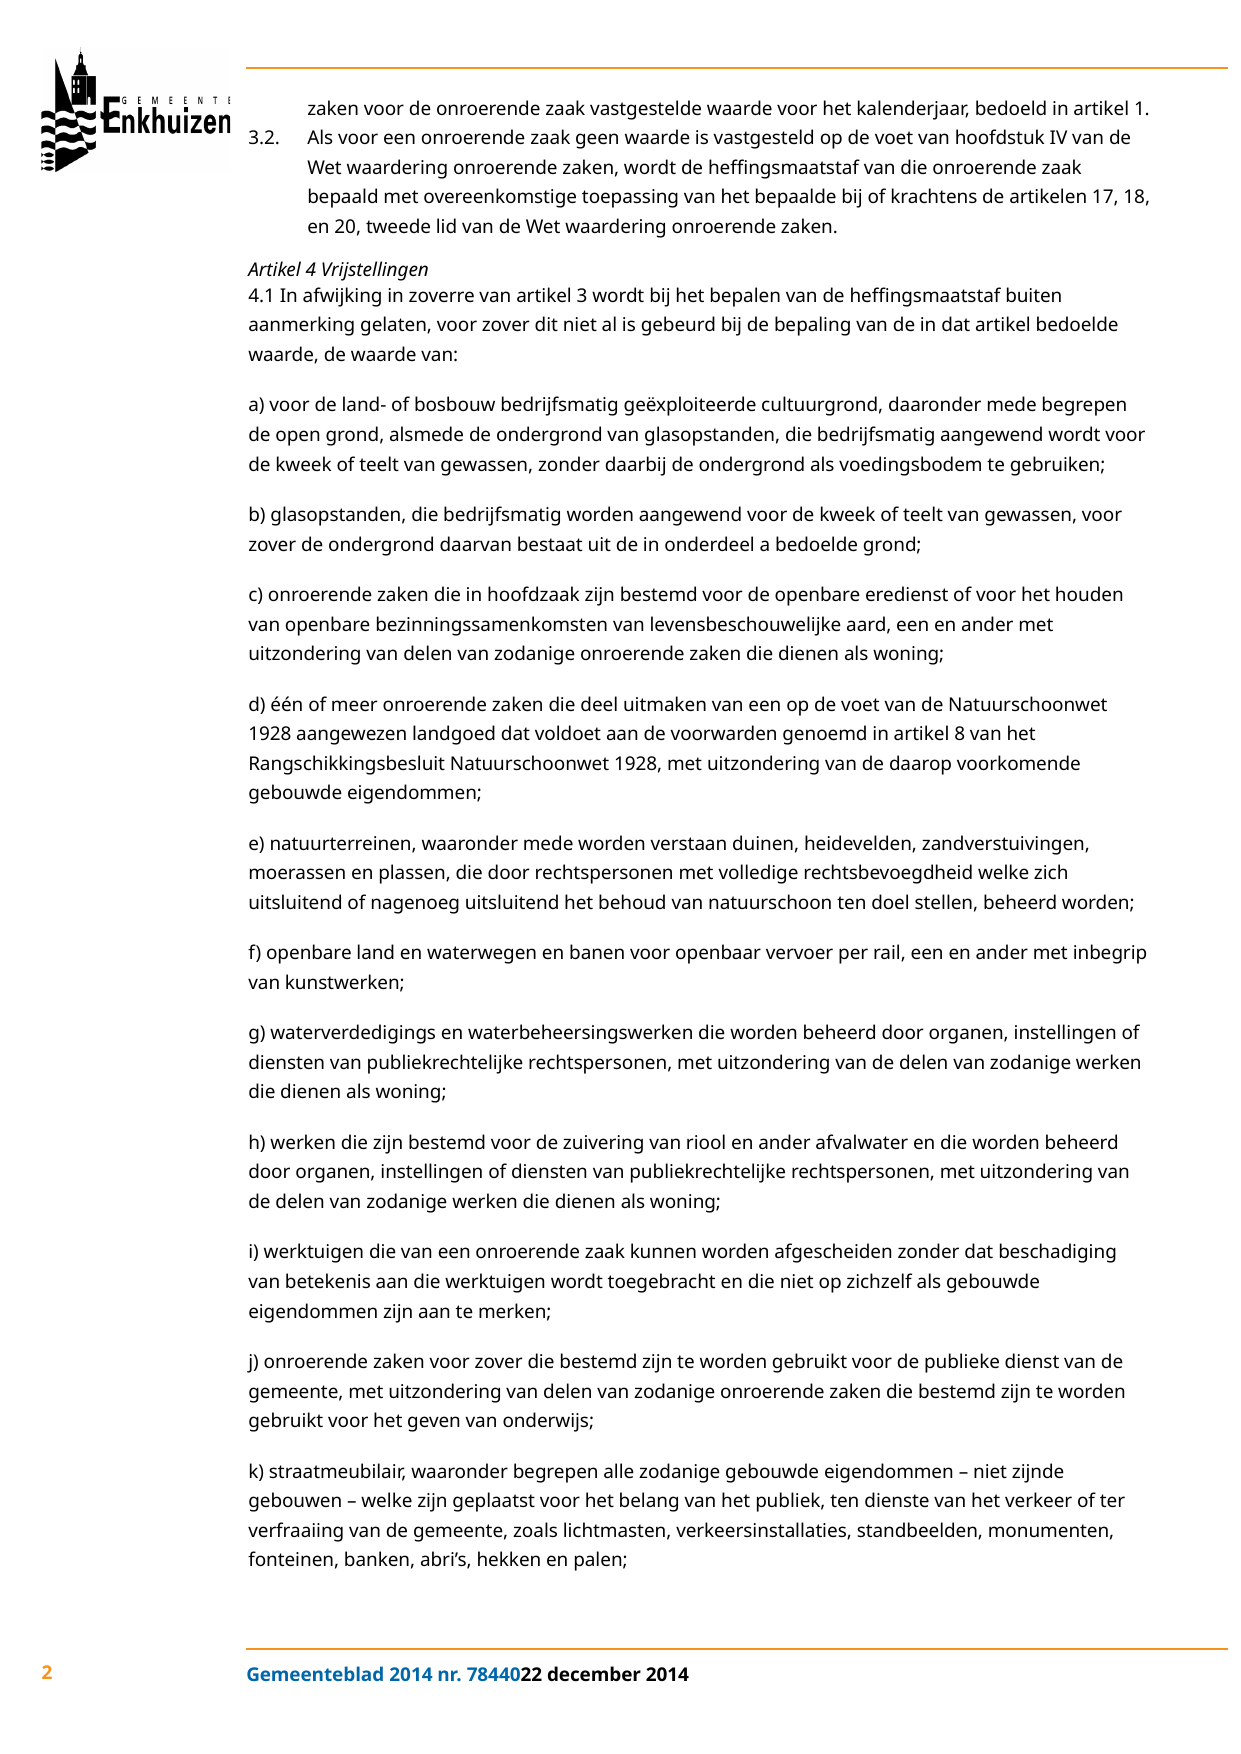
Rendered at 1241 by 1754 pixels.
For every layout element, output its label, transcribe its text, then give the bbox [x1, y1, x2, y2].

text j) onroerende zaken voor zover die bestemd zijn te worden gebruikt voor de publieke dienst van de gemeente, met uitzondering van delen van zodanige onroerende zaken die bestemd zijn te worden gebruikt voor het geven van onderwijs; [248, 1348, 1152, 1433]
text h) werken die zijn bestemd voor de zuivering van riool en ander afvalwater en die worden beheerd door organen, instellingen of diensten van publiekrechtelijke rechtspersonen, met uitzondering van de delen van zodanige werken die dienen als woning; [248, 1129, 1152, 1214]
list Als voor een onroerende zaak geen waarde is vastgesteld op de voet van hoofdstuk IV van de Wet waardering onroerende zaken, wordt de heffingsmaatstaf van die onroerende zaak bepaald met overeenkomstige toepassing van het bepaalde bij of krachtens de artikelen 17, 18, en 20, tweede lid van de Wet waardering onroerende zaken. [248, 124, 1152, 239]
picture [41, 47, 231, 172]
text b) glasopstanden, die bedrijfsmatig worden aangewend voor de kweek of teelt van gewassen, voor zover de ondergrond daarvan bestaat uit de in onderdeel a bedoelde grond; [248, 501, 1152, 556]
text i) werktuigen die van een onroerende zaak kunnen worden afgescheiden zonder dat beschadiging van betekenis aan die werktuigen wordt toegebracht en die niet op zichzelf als gebouwde eigendommen zijn aan te merken; [248, 1239, 1152, 1323]
text c) onroerende zaken die in hoofdzaak zijn bestemd voor de openbare eredienst of voor het houden van openbare bezinningssamenkomsten van levensbeschouwelijke aard, een en ander met uitzondering van delen van zodanige onroerende zaken die dienen als woning; [248, 581, 1152, 666]
text f) openbare land en waterwegen en banen voor openbaar vervoer per rail, een en ander met inbegrip van kunstwerken; [248, 939, 1152, 995]
text d) één of meer onroerende zaken die deel uitmaken van een op de voet van de Natuurschoonwet 1928 aangewezen landgoed dat voldoet aan de voorwarden genoemd in artikel 8 van het Rangschikkingsbesluit Natuurschoonwet 1928, met uitzondering van de daarop voorkomende gebouwde eigendommen; [248, 691, 1152, 805]
text e) natuurterreinen, waaronder mede worden verstaan duinen, heidevelden, zandverstuivingen, moerassen en plassen, die door rechtspersonen met volledige rechtsbevoegdheid welke zich uitsluitend of nagenoeg uitsluitend het behoud van natuurschoon ten doel stellen, beheerd worden; [248, 830, 1152, 915]
text a) voor de land- of bosbouw bedrijfsmatig geëxploiteerde cultuurgrond, daaronder mede begrepen de open grond, alsmede de ondergrond van glasopstanden, die bedrijfsmatig aangewend wordt voor de kweek of teelt van gewassen, zonder daarbij de ondergrond als voedingsbodem te gebruiken; [248, 392, 1152, 476]
text 4.1 In afwijking in zoverre van artikel 3 wordt bij het bepalen van de heffingsmaatstaf buiten aanmerking gelaten, voor zover dit niet al is gebeurd bij de bepaling van de in dat artikel bedoelde waarde, de waarde van: [248, 282, 1152, 367]
list zaken voor de onroerende zaak vastgestelde waarde voor het kalenderjaar, bedoeld in artikel 1. [248, 95, 1152, 121]
text g) waterverdedigings en waterbeheersingswerken die worden beheerd door organen, instellingen of diensten van publiekrechtelijke rechtspersonen, met uitzondering van de delen van zodanige werken die dienen als woning; [248, 1019, 1152, 1104]
text k) straatmeubilair, waaronder begrepen alle zodanige gebouwde eigendommen – niet zijnde gebouwen – welke zijn geplaatst voor het belang van het publiek, ten dienste van het verkeer of ter verfraaiing van de gemeente, zoals lichtmasten, verkeersinstallaties, standbeelden, monumenten, fonteinen, banken, abri’s, hekken en palen; [248, 1458, 1152, 1572]
text Artikel 4 Vrijstellingen [248, 256, 1152, 282]
